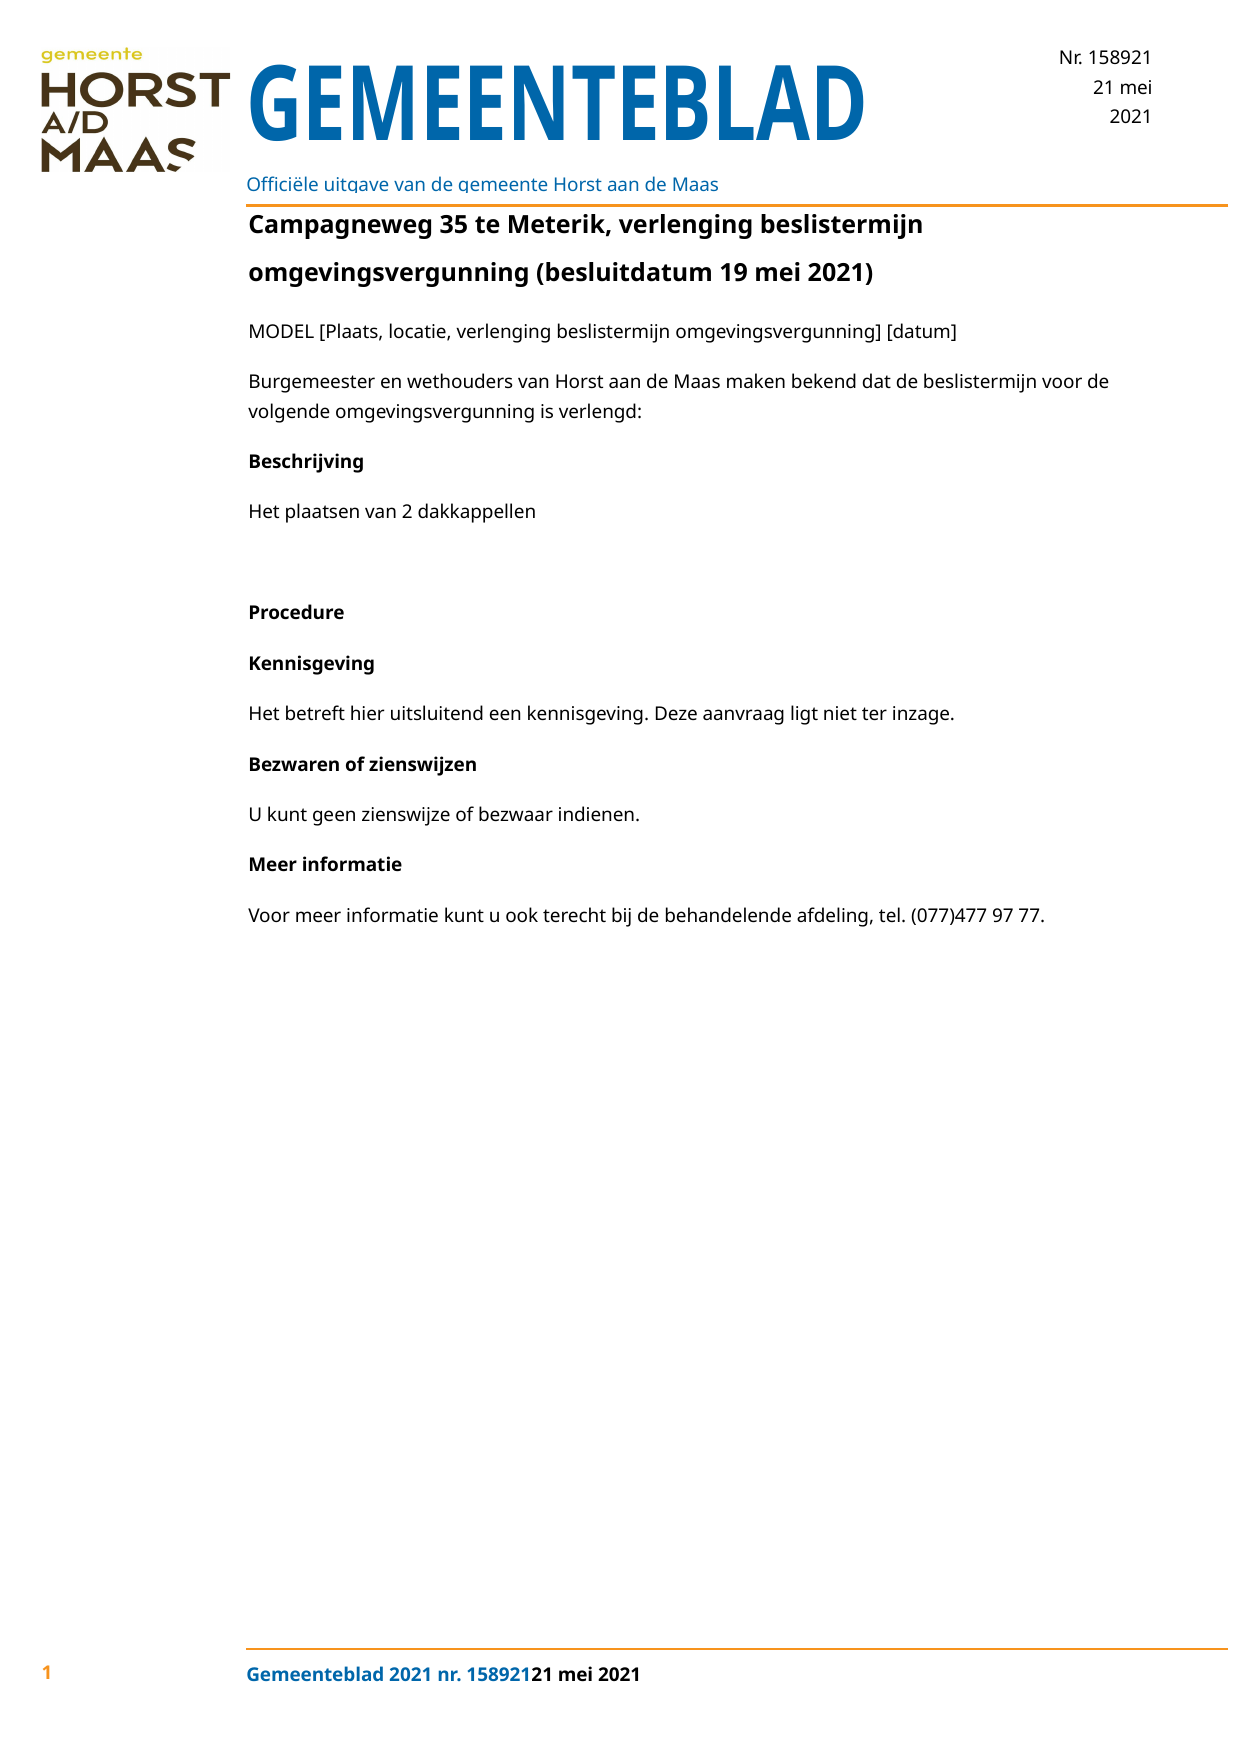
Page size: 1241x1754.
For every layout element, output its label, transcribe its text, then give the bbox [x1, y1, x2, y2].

text Voor meer informatie kunt u ook terecht bij de behandelende afdeling, tel. (077)477 97 77. [248, 902, 1152, 928]
text U kunt geen zienswijze of bezwaar indienen. [248, 801, 1152, 827]
text Meer informatie [248, 852, 1152, 877]
text Burgemeester en wethouders van Horst aan de Maas maken bekend dat de beslistermijn voor de volgende omgevingsvergunning is verlengd: [248, 368, 1152, 424]
text Procedure [248, 599, 1152, 625]
text Het betreft hier uitsluitend een kennisgeving. Deze aanvraag ligt niet ter inzage. [248, 700, 1152, 726]
picture [41, 47, 231, 172]
text Het plaatsen van 2 dakkappellen [248, 499, 1152, 524]
text Bezwaren of zienswijzen [248, 751, 1152, 777]
text Beschrijving [248, 448, 1152, 474]
text MODEL [Plaats, locatie, verlenging beslistermijn omgevingsvergunning] [datum] [248, 318, 1152, 344]
text Kennisgeving [248, 650, 1152, 676]
text Campagneweg 35 te Meterik, verlenging beslistermijn omgevingsvergunning (besluitdatum 19 mei 2021) [248, 207, 1152, 288]
